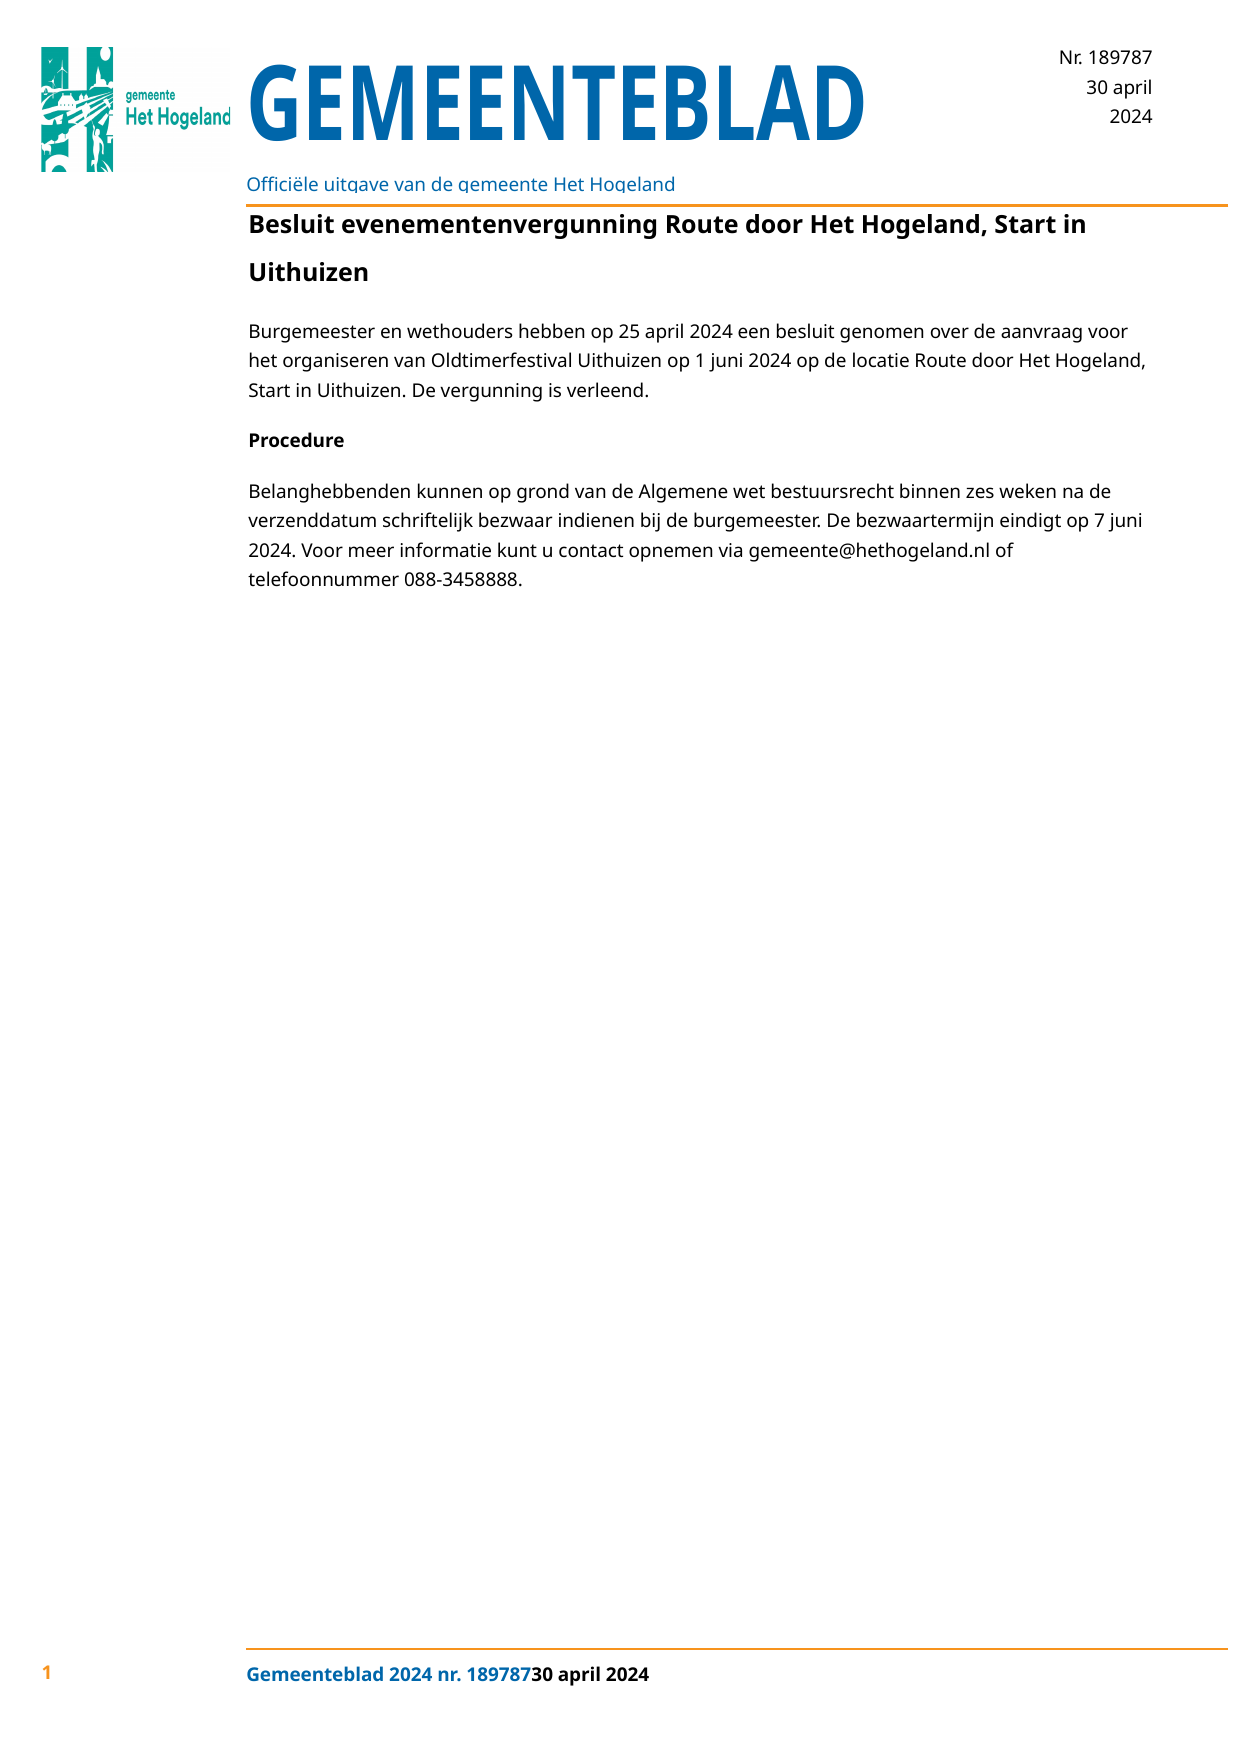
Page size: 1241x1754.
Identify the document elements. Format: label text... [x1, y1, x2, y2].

text Burgemeester en wethouders hebben op 25 april 2024 een besluit genomen over de aanvraag voor het organiseren van Oldtimerfestival Uithuizen op 1 juni 2024 op de locatie Route door Het Hogeland, Start in Uithuizen. De vergunning is verleend. [248, 318, 1152, 403]
picture [41, 47, 231, 172]
text Belanghebbenden kunnen op grond van de Algemene wet bestuursrecht binnen zes weken na de verzenddatum schriftelijk bezwaar indienen bij de burgemeester. De bezwaartermijn eindigt op 7 juni 2024. Voor meer informatie kunt u contact opnemen via gemeente@hethogeland.nl of telefoonnummer 088-3458888. [248, 478, 1152, 592]
text Procedure [248, 427, 1152, 453]
text Besluit evenementenvergunning Route door Het Hogeland, Start in Uithuizen [248, 207, 1152, 288]
